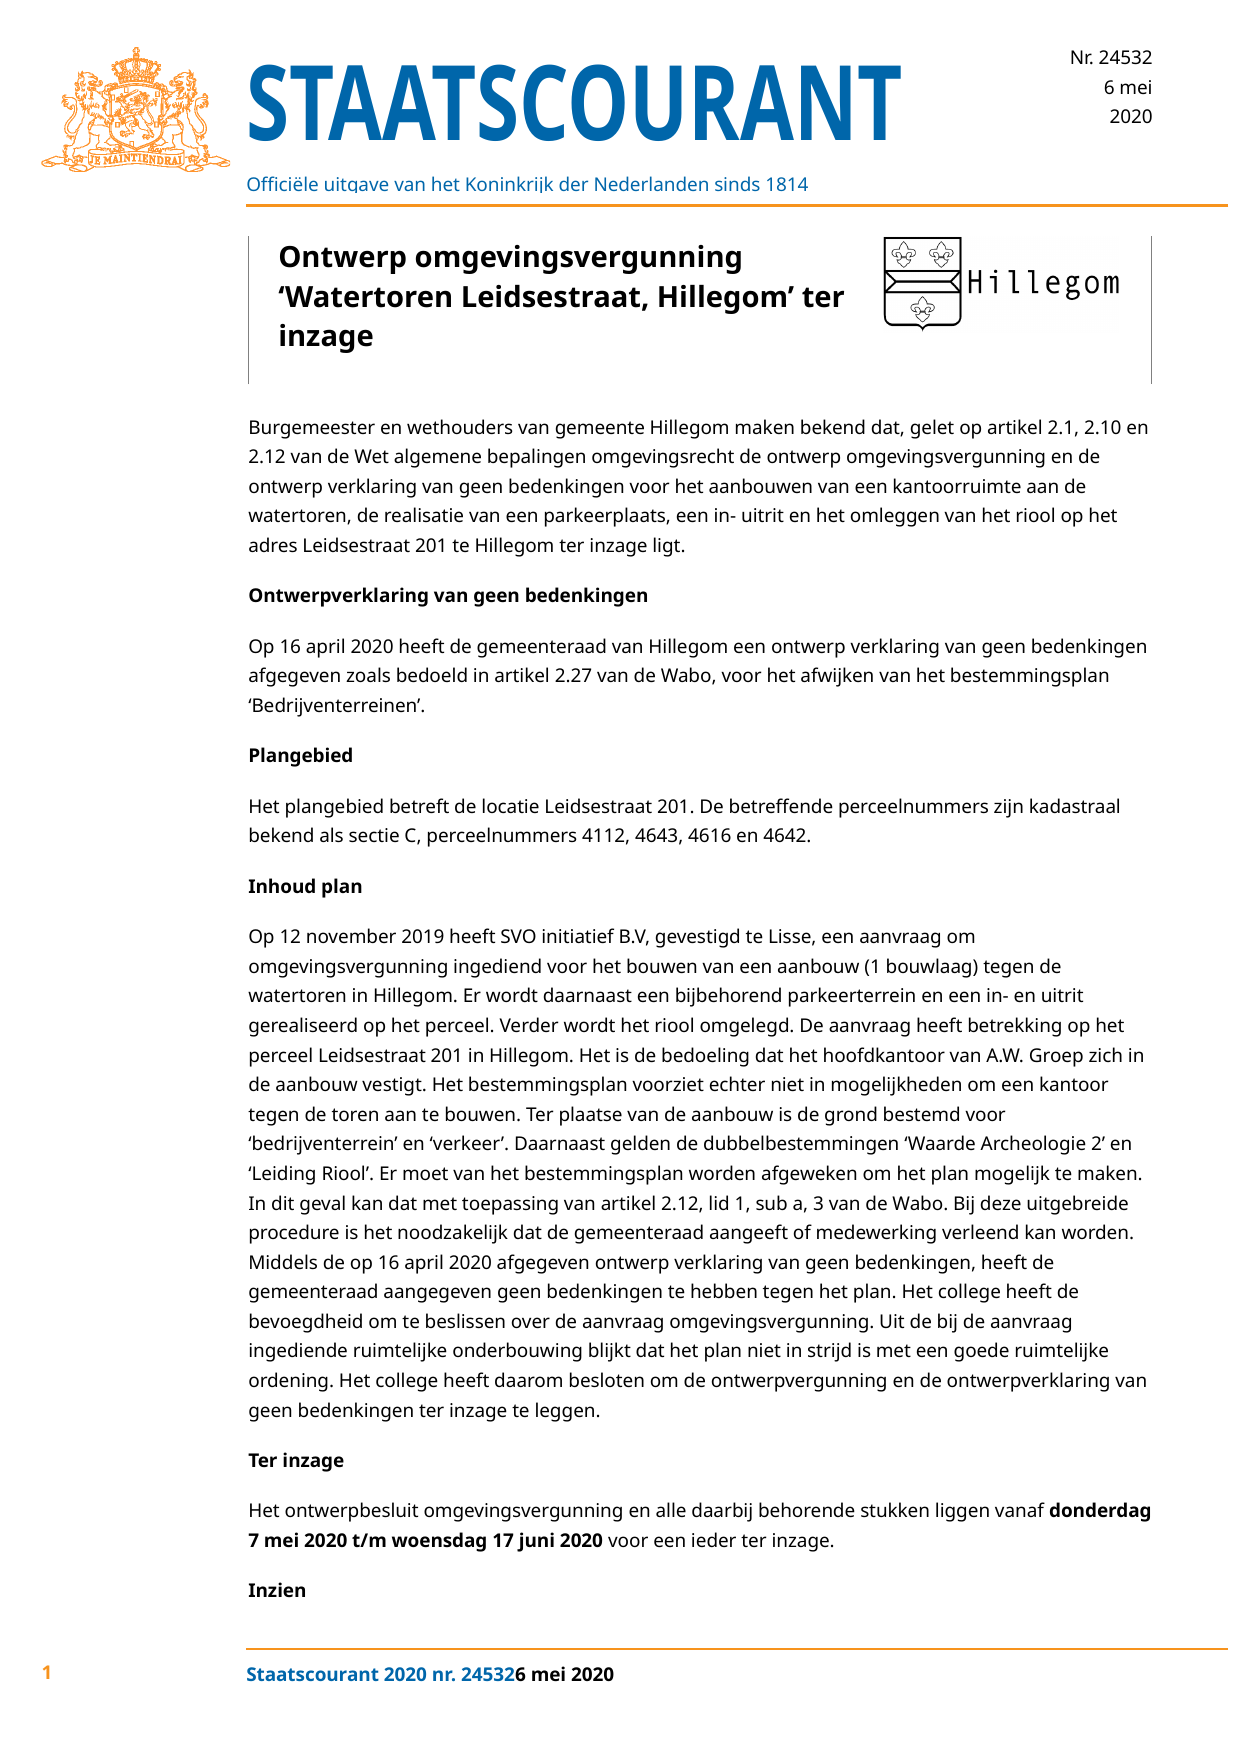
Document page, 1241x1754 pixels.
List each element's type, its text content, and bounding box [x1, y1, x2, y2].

picture [882, 236, 1119, 333]
table_header [850, 236, 882, 332]
text Het plangebied betreft de locatie Leidsestraat 201. De betreffende perceelnummers zijn kadastraal bekend als sectie C, perceelnummers 4112, 4643, 4616 en 4642. [248, 793, 1152, 848]
text Op 12 november 2019 heeft SVO initiatief B.V, gevestigd te Lisse, een aanvraag om omgevingsvergunning ingediend voor het bouwen van een aanbouw (1 bouwlaag) tegen de watertoren in Hillegom. Er wordt daarnaast een bijbehorend parkeerterrein en een in- en uitrit gerealiseerd op het perceel. Verder wordt het riool omgelegd. De aanvraag heeft betrekking op het perceel Leidsestraat 201 in Hillegom. Het is de bedoeling dat het hoofdkantoor van A.W. Groep zich in de aanbouw vestigt. Het bestemmingsplan voorziet echter niet in mogelijkheden om een kantoor tegen de toren aan te bouwen. Ter plaatse van de aanbouw is de grond bestemd voor ‘bedrijventerrein’ en ‘verkeer’. Daarnaast gelden de dubbelbestemmingen ‘Waarde Archeologie 2’ en ‘Leiding Riool’. Er moet van het bestemmingsplan worden afgeweken om het plan mogelijk te maken. In dit geval kan dat met toepassing van artikel 2.12, lid 1, sub a, 3 van de Wabo. Bij deze uitgebreide procedure is het noodzakelijk dat de gemeenteraad aangeeft of medewerking verleend kan worden. Middels de op 16 april 2020 afgegeven ontwerp verklaring van geen bedenkingen, heeft de gemeenteraad aangegeven geen bedenkingen te hebben tegen het plan. Het college heeft de bevoegdheid om te beslissen over de aanvraag omgevingsvergunning. Uit de bij de aanvraag ingediende ruimtelijke onderbouwing blijkt dat het plan niet in strijd is met een goede ruimtelijke ordening. Het college heeft daarom besloten om de ontwerpvergunning en de ontwerpverklaring van geen bedenkingen ter inzage te leggen. [248, 923, 1152, 1423]
table_header [850, 333, 1151, 384]
text Ter inzage [248, 1447, 1152, 1473]
table_header [1119, 236, 1151, 332]
text Plangebied [248, 743, 1152, 768]
text Inhoud plan [248, 873, 1152, 899]
table_header Ontwerp omgevingsvergunning ‘Watertoren Leidsestraat, Hillegom’ ter inzage [249, 236, 850, 384]
picture [41, 47, 231, 172]
text Op 16 april 2020 heeft de gemeenteraad van Hillegom een ontwerp verklaring van geen bedenkingen afgegeven zoals bedoeld in artikel 2.27 van de Wabo, voor het afwijken van het bestemmingsplan ‘Bedrijventerreinen’. [248, 633, 1152, 718]
text Het ontwerpbesluit omgevingsvergunning en alle daarbij behorende stukken liggen vanaf donderdag 7 mei 2020 t/m woensdag 17 juni 2020 voor een ieder ter inzage. [248, 1498, 1152, 1553]
text Inzien [248, 1578, 1152, 1603]
text Ontwerpverklaring van geen bedenkingen [248, 583, 1152, 608]
text Burgemeester en wethouders van gemeente Hillegom maken bekend dat, gelet op artikel 2.1, 2.10 en 2.12 van de Wet algemene bepalingen omgevingsrecht de ontwerp omgevingsvergunning en de ontwerp verklaring van geen bedenkingen voor het aanbouwen van een kantoorruimte aan de watertoren, de realisatie van een parkeerplaats, een in- uitrit en het omleggen van het riool op het adres Leidsestraat 201 te Hillegom ter inzage ligt. [248, 414, 1152, 558]
